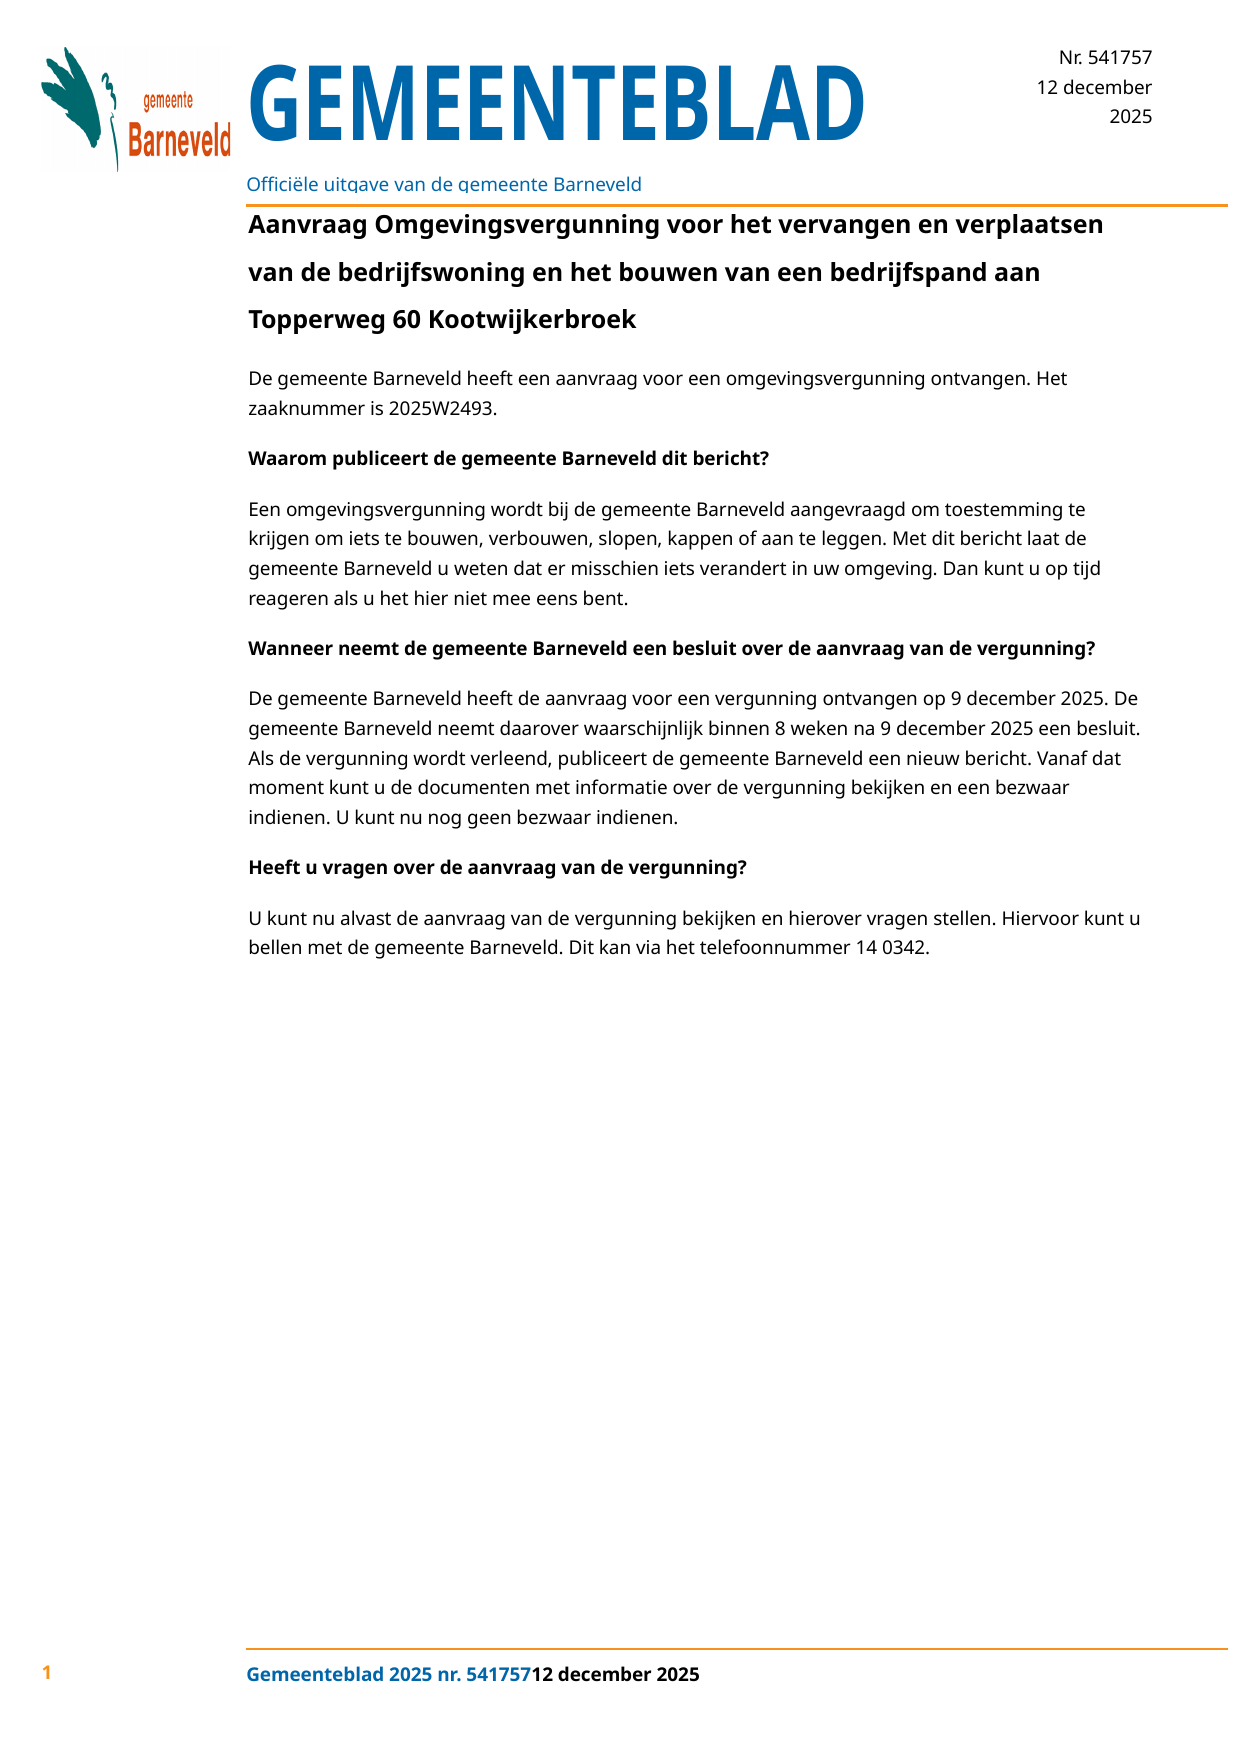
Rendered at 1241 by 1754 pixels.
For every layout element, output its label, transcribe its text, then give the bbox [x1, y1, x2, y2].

text Waarom publiceert de gemeente Barneveld dit bericht? [248, 446, 1152, 471]
text Wanneer neemt de gemeente Barneveld een besluit over de aanvraag van de vergunning? [248, 635, 1152, 661]
picture [41, 47, 231, 172]
text De gemeente Barneveld heeft de aanvraag voor een vergunning ontvangen op 9 december 2025. De gemeente Barneveld neemt daarover waarschijnlijk binnen 8 weken na 9 december 2025 een besluit. Als de vergunning wordt verleend, publiceert de gemeente Barneveld een nieuw bericht. Vanaf dat moment kunt u de documenten met informatie over de vergunning bekijken en een bezwaar indienen. U kunt nu nog geen bezwaar indienen. [248, 686, 1152, 829]
text Aanvraag Omgevingsvergunning voor het vervangen en verplaatsen van de bedrijfswoning en het bouwen van een bedrijfspand aan Topperweg 60 Kootwijkerbroek [248, 207, 1152, 336]
text Heeft u vragen over de aanvraag van de vergunning? [248, 854, 1152, 880]
text U kunt nu alvast de aanvraag van de vergunning bekijken en hierover vragen stellen. Hiervoor kunt u bellen met de gemeente Barneveld. Dit kan via het telefoonnummer 14 0342. [248, 905, 1152, 960]
text De gemeente Barneveld heeft een aanvraag voor een omgevingsvergunning ontvangen. Het zaaknummer is 2025W2493. [248, 366, 1152, 421]
text Een omgevingsvergunning wordt bij de gemeente Barneveld aangevraagd om toestemming te krijgen om iets te bouwen, verbouwen, slopen, kappen of aan te leggen. Met dit bericht laat de gemeente Barneveld u weten dat er misschien iets verandert in uw omgeving. Dan kunt u op tijd reageren als u het hier niet mee eens bent. [248, 496, 1152, 610]
